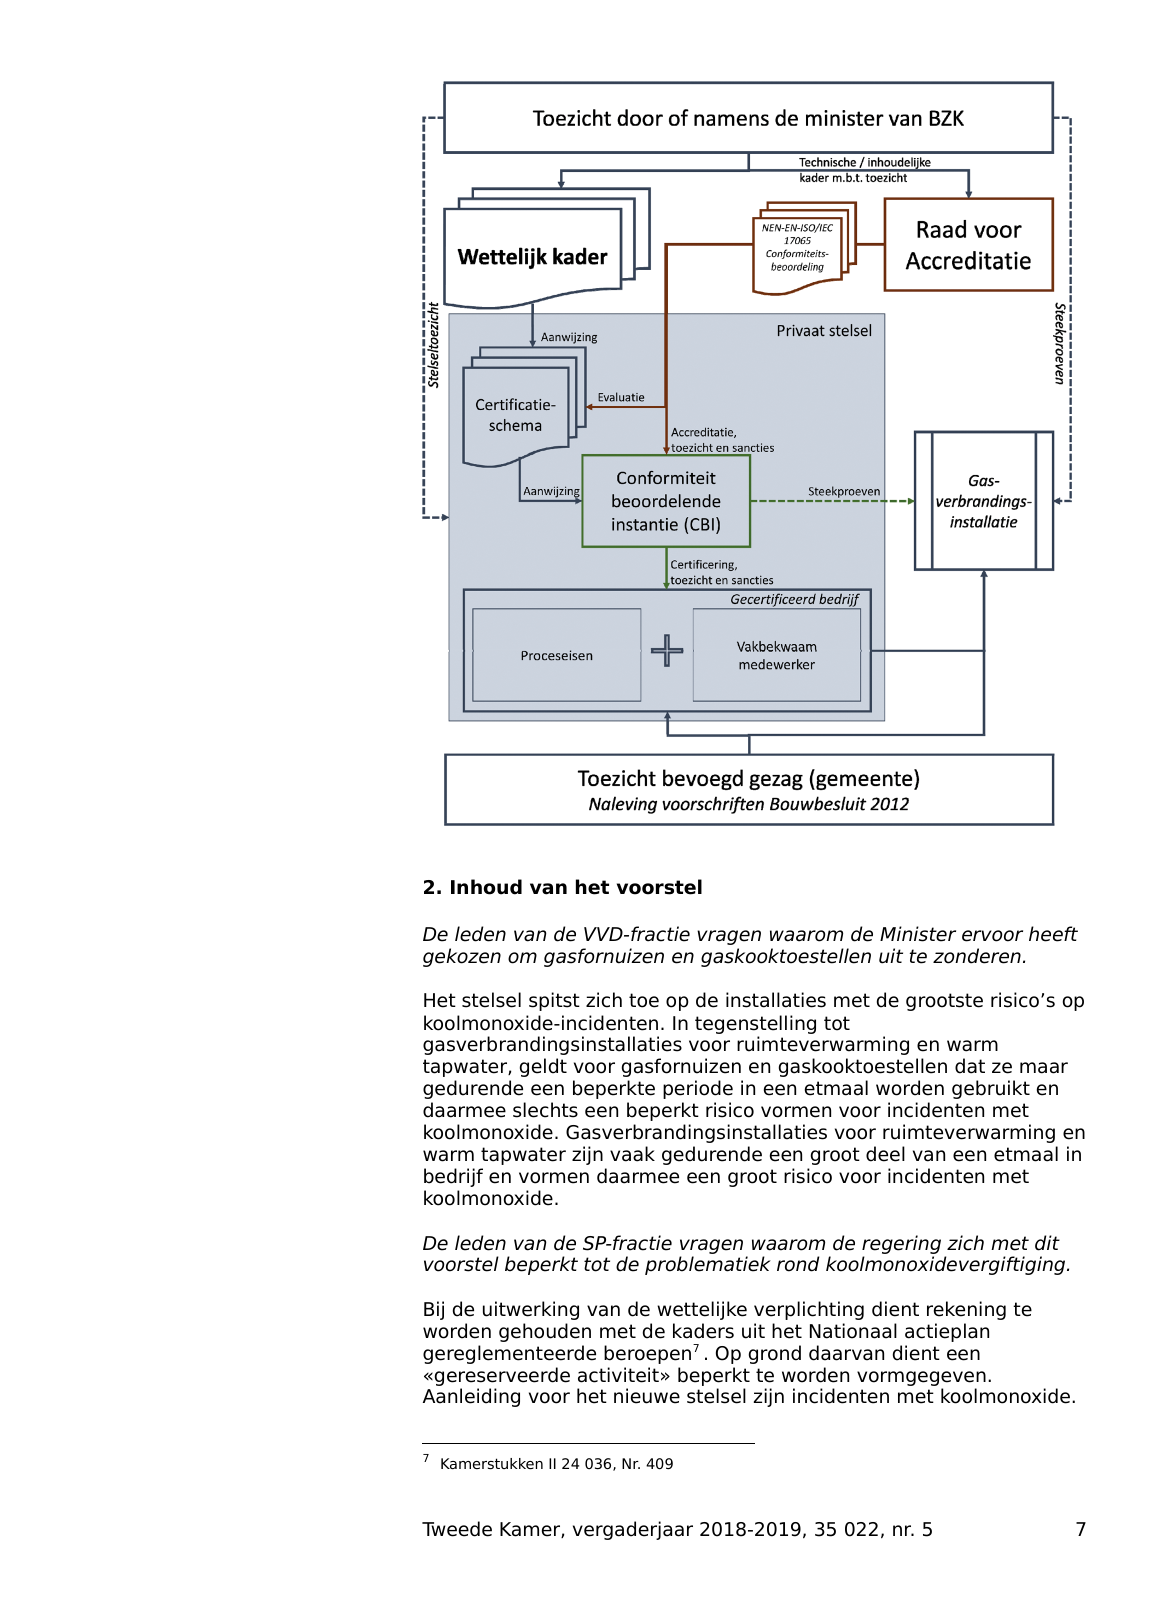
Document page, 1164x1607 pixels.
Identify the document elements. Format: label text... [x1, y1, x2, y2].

text Kamerstukken II 24 036, Nr. 409 [422, 1452, 1087, 1474]
text De leden van de VVD-fractie vragen waarom de Minister ervoor heeft gekozen om gasfornuizen en gaskooktoestellen uit te zonderen. [422, 924, 1087, 968]
text Het stelsel spitst zich toe op de installaties met de grootste risico’s op koolmonoxide-incidenten. In tegenstelling tot gasverbrandingsinstallaties voor ruimteverwarming en warm tapwater, geldt voor gasfornuizen en gaskooktoestellen dat ze maar gedurende een beperkte periode in een etmaal worden gebruikt en daarmee slechts een beperkt risico vormen voor incidenten met koolmonoxide. Gasverbrandingsinstallaties voor ruimteverwarming en warm tapwater zijn vaak gedurende een groot deel van een etmaal in bedrijf en vormen daarmee een groot risico voor incidenten met koolmonoxide. [422, 990, 1087, 1210]
text Bij de uitwerking van de wettelijke verplichting dient rekening te worden gehouden met de kaders uit het Nationaal actieplan gereglementeerde beroepen. Op grond daarvan dient een «gereserveerde activiteit» beperkt te worden vormgegeven. Aanleiding voor het nieuwe stelsel zijn incidenten met koolmonoxide. [422, 1298, 1087, 1408]
picture [422, 81, 1072, 826]
text De leden van de SP-fractie vragen waarom de regering zich met dit voorstel beperkt tot de problematiek rond koolmonoxidevergiftiging. [422, 1232, 1087, 1276]
subtitle 2. Inhoud van het voorstel [422, 877, 1087, 899]
